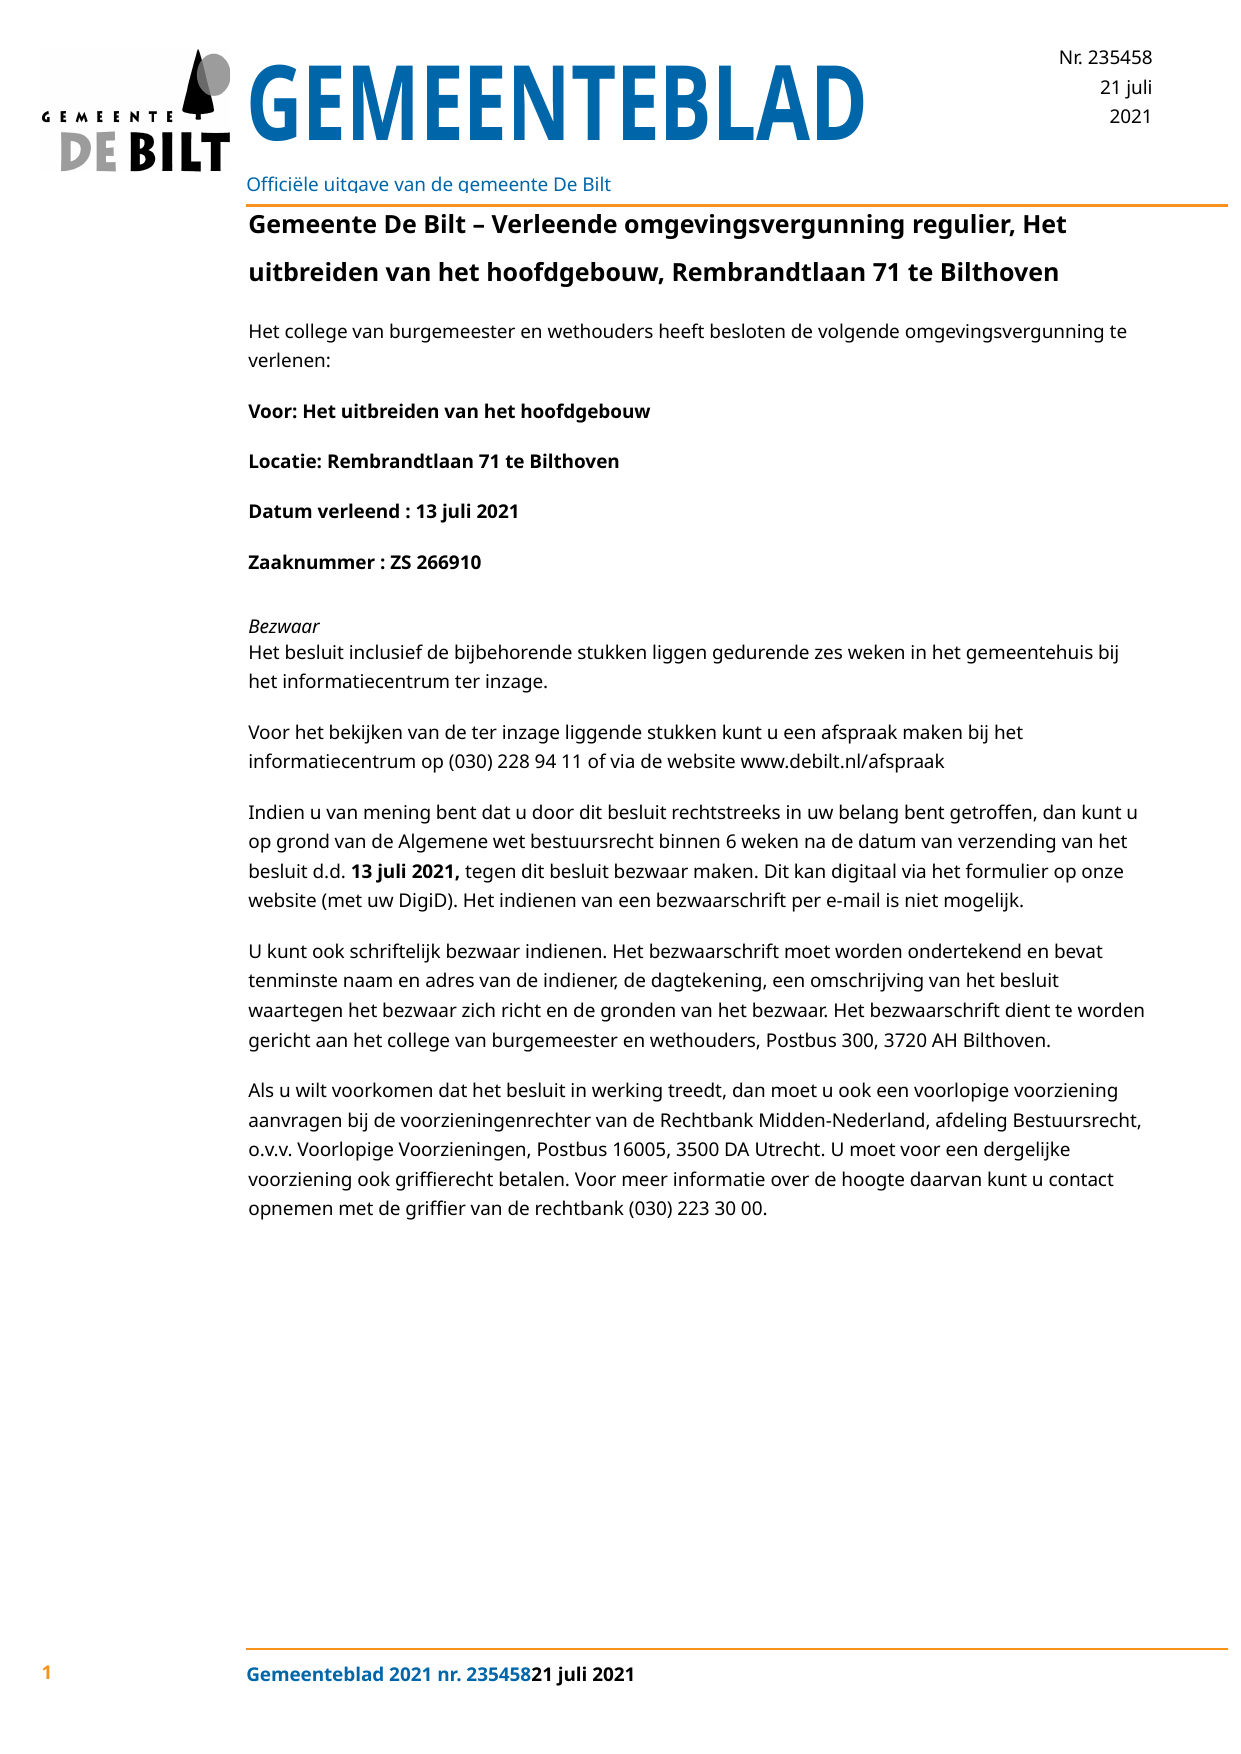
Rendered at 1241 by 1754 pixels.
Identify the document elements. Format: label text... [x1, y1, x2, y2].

text Zaaknummer : ZS 266910 [248, 549, 1152, 575]
text Gemeente De Bilt – Verleende omgevingsvergunning regulier, Het uitbreiden van het hoofdgebouw, Rembrandtlaan 71 te Bilthoven [248, 207, 1152, 288]
text Als u wilt voorkomen dat het besluit in werking treedt, dan moet u ook een voorlopige voorziening aanvragen bij de voorzieningenrechter van de Rechtbank Midden-Nederland, afdeling Bestuursrecht, o.v.v. Voorlopige Voorzieningen, Postbus 16005, 3500 DA Utrecht. U moet voor een dergelijke voorziening ook griffierecht betalen. Voor meer informatie over de hoogte daarvan kunt u contact opnemen met de griffier van de rechtbank (030) 223 30 00. [248, 1077, 1152, 1221]
text Voor: Het uitbreiden van het hoofdgebouw [248, 398, 1152, 424]
text Datum verleend : 13 juli 2021 [248, 499, 1152, 524]
text Voor het bekijken van de ter inzage liggende stukken kunt u een afspraak maken bij het informatiecentrum op (030) 228 94 11 of via de website www.debilt.nl/afspraak [248, 719, 1152, 774]
picture [41, 47, 231, 172]
text Bezwaar [248, 613, 1152, 639]
text Het college van burgemeester en wethouders heeft besloten de volgende omgevingsvergunning te verlenen: [248, 318, 1152, 373]
text U kunt ook schriftelijk bezwaar indienen. Het bezwaarschrift moet worden ondertekend en bevat tenminste naam en adres van de indiener, de dagtekening, een omschrijving van het besluit waartegen het bezwaar zich richt en de gronden van het bezwaar. Het bezwaarschrift dient te worden gericht aan het college van burgemeester en wethouders, Postbus 300, 3720 AH Bilthoven. [248, 938, 1152, 1052]
text Indien u van mening bent dat u door dit besluit rechtstreeks in uw belang bent getroffen, dan kunt u op grond van de Algemene wet bestuursrecht binnen 6 weken na de datum van verzending van het besluit d.d. 13 juli 2021, tegen dit besluit bezwaar maken. Dit kan digitaal via het formulier op onze website (met uw DigiD). Het indienen van een bezwaarschrift per e-mail is niet mogelijk. [248, 799, 1152, 913]
text Het besluit inclusief de bijbehorende stukken liggen gedurende zes weken in het gemeentehuis bij het informatiecentrum ter inzage. [248, 639, 1152, 694]
text Locatie: Rembrandtlaan 71 te Bilthoven [248, 448, 1152, 474]
